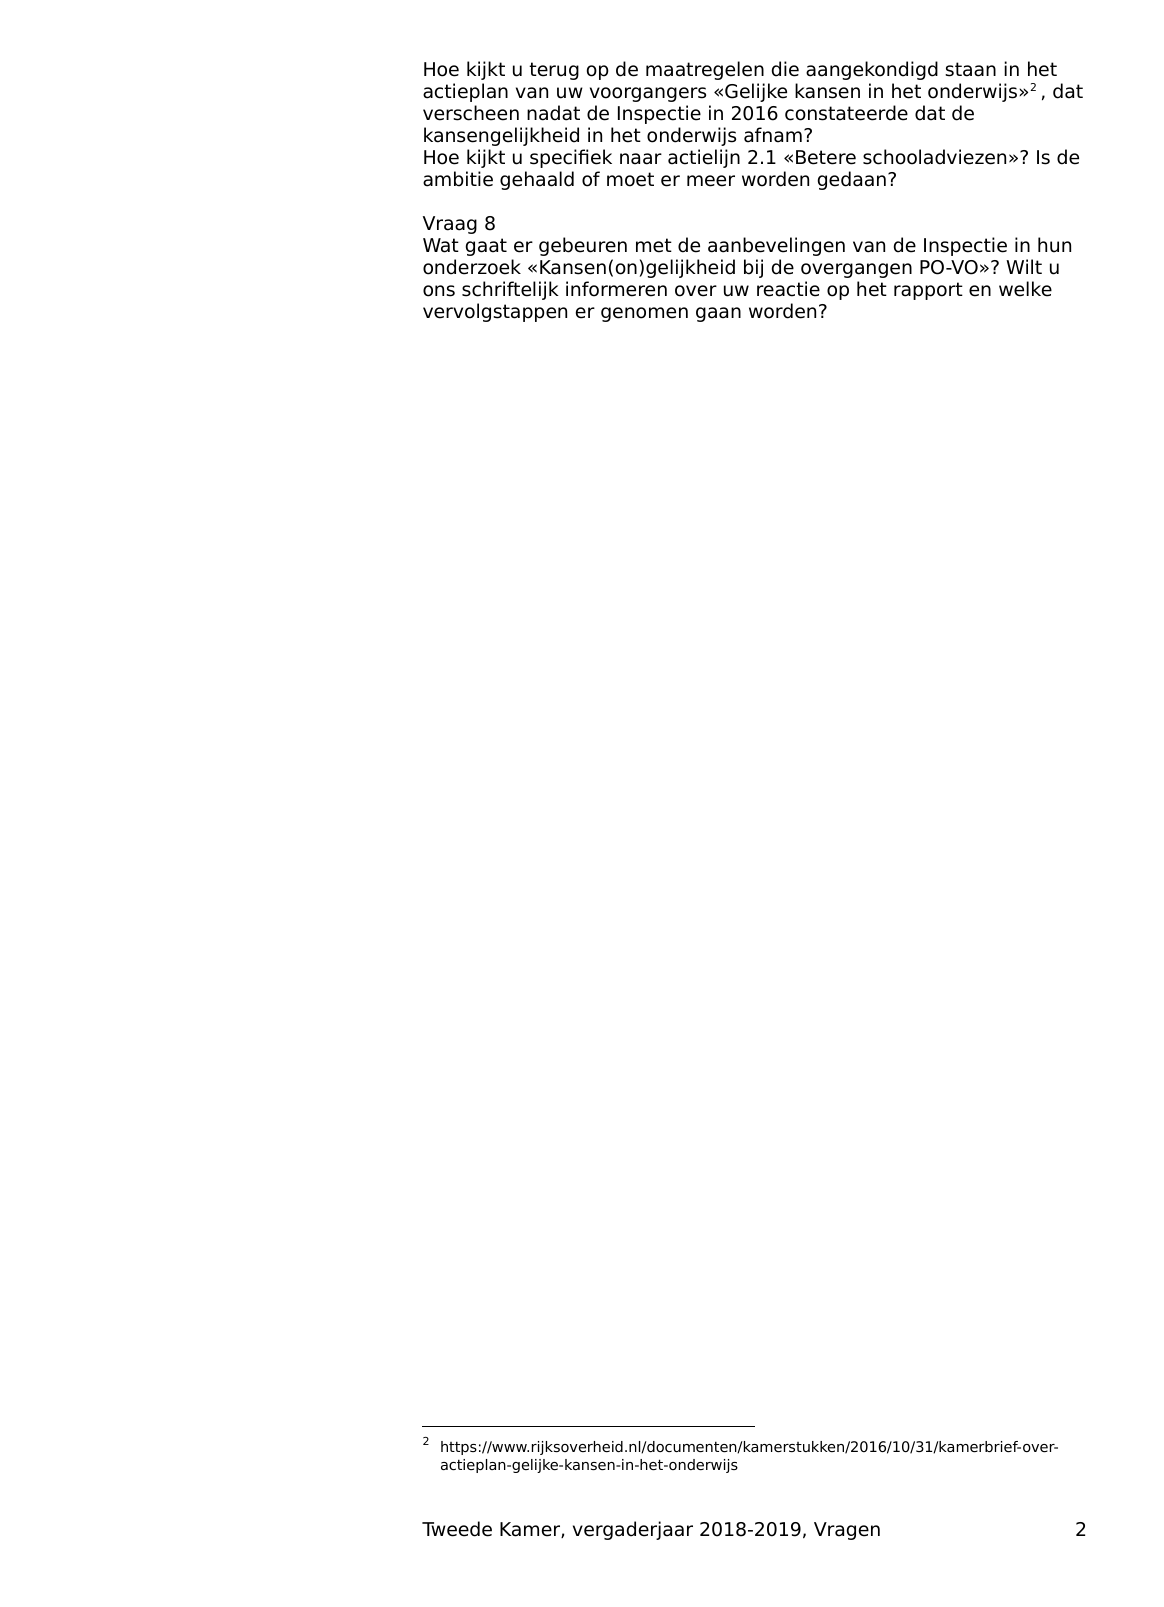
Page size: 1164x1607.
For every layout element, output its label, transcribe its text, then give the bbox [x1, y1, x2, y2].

text https://www.rijksoverheid.nl/documenten/kamerstukken/2016/10/31/kamerbrief-over-actieplan-gelijke-kansen-in-het-onderwijs [422, 1435, 1087, 1474]
text Wat gaat er gebeuren met de aanbevelingen van de Inspectie in hun onderzoek «Kansen(on)gelijkheid bij de overgangen PO-VO»? Wilt u ons schriftelijk informeren over uw reactie op het rapport en welke vervolgstappen er genomen gaan worden? [422, 235, 1087, 323]
text Hoe kijkt u terug op de maatregelen die aangekondigd staan in het actieplan van uw voorgangers «Gelijke kansen in het onderwijs», dat verscheen nadat de Inspectie in 2016 constateerde dat de kansengelijkheid in het onderwijs afnam? [422, 59, 1087, 147]
text Hoe kijkt u specifiek naar actielijn 2.1 «Betere schooladviezen»? Is de ambitie gehaald of moet er meer worden gedaan? [422, 147, 1087, 191]
text Vraag 8 [422, 213, 1087, 235]
